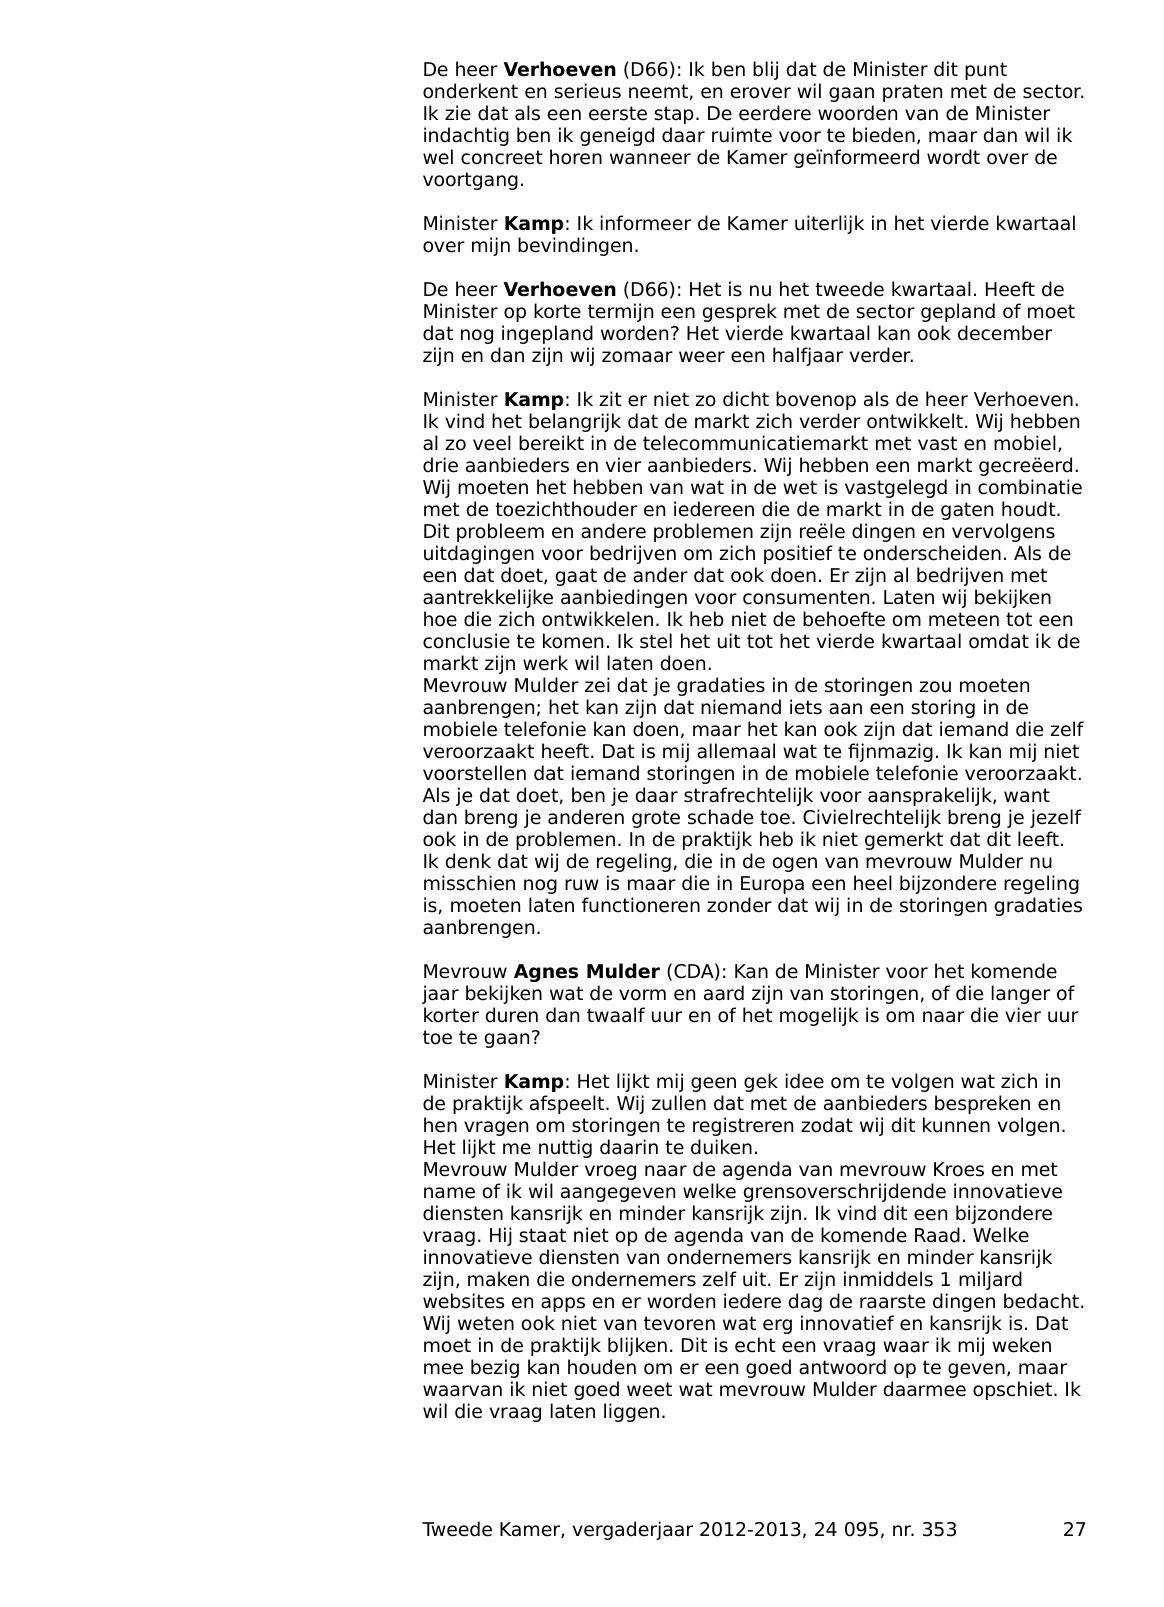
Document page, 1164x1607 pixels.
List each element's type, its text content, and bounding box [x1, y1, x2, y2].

text Minister Kamp: Ik zit er niet zo dicht bovenop als de heer Verhoeven. Ik vind het belangrijk dat de markt zich verder ontwikkelt. Wij hebben al zo veel bereikt in de telecommunicatiemarkt met vast en mobiel, drie aanbieders en vier aanbieders. Wij hebben een markt gecreëerd. Wij moeten het hebben van wat in de wet is vastgelegd in combinatie met de toezichthouder en iedereen die de markt in de gaten houdt. Dit probleem en andere problemen zijn reële dingen en vervolgens uitdagingen voor bedrijven om zich positief te onderscheiden. Als de een dat doet, gaat de ander dat ook doen. Er zijn al bedrijven met aantrekkelijke aanbiedingen voor consumenten. Laten wij bekijken hoe die zich ontwikkelen. Ik heb niet de behoefte om meteen tot een conclusie te komen. Ik stel het uit tot het vierde kwartaal omdat ik de markt zijn werk wil laten doen. [422, 389, 1087, 675]
text De heer Verhoeven (D66): Het is nu het tweede kwartaal. Heeft de Minister op korte termijn een gesprek met de sector gepland of moet dat nog ingepland worden? Het vierde kwartaal kan ook december zijn en dan zijn wij zomaar weer een halfjaar verder. [422, 279, 1087, 367]
text Mevrouw Mulder zei dat je gradaties in de storingen zou moeten aanbrengen; het kan zijn dat niemand iets aan een storing in de mobiele telefonie kan doen, maar het kan ook zijn dat iemand die zelf veroorzaakt heeft. Dat is mij allemaal wat te fijnmazig. Ik kan mij niet voorstellen dat iemand storingen in de mobiele telefonie veroorzaakt. Als je dat doet, ben je daar strafrechtelijk voor aansprakelijk, want dan breng je anderen grote schade toe. Civielrechtelijk breng je jezelf ook in de problemen. In de praktijk heb ik niet gemerkt dat dit leeft. Ik denk dat wij de regeling, die in de ogen van mevrouw Mulder nu misschien nog ruw is maar die in Europa een heel bijzondere regeling is, moeten laten functioneren zonder dat wij in de storingen gradaties aanbrengen. [422, 675, 1087, 939]
text Mevrouw Mulder vroeg naar de agenda van mevrouw Kroes en met name of ik wil aangegeven welke grensoverschrijdende innovatieve diensten kansrijk en minder kansrijk zijn. Ik vind dit een bijzondere vraag. Hij staat niet op de agenda van de komende Raad. Welke innovatieve diensten van ondernemers kansrijk en minder kansrijk zijn, maken die ondernemers zelf uit. Er zijn inmiddels 1 miljard websites en apps en er worden iedere dag de raarste dingen bedacht. Wij weten ook niet van tevoren wat erg innovatief en kansrijk is. Dat moet in de praktijk blijken. Dit is echt een vraag waar ik mij weken mee bezig kan houden om er een goed antwoord op te geven, maar waarvan ik niet goed weet wat mevrouw Mulder daarmee opschiet. Ik wil die vraag laten liggen. [422, 1159, 1087, 1423]
text Minister Kamp: Het lijkt mij geen gek idee om te volgen wat zich in de praktijk afspeelt. Wij zullen dat met de aanbieders bespreken en hen vragen om storingen te registreren zodat wij dit kunnen volgen. Het lijkt me nuttig daarin te duiken. [422, 1071, 1087, 1159]
text De heer Verhoeven (D66): Ik ben blij dat de Minister dit punt onderkent en serieus neemt, en erover wil gaan praten met de sector. Ik zie dat als een eerste stap. De eerdere woorden van de Minister indachtig ben ik geneigd daar ruimte voor te bieden, maar dan wil ik wel concreet horen wanneer de Kamer geïnformeerd wordt over de voortgang. [422, 59, 1087, 191]
text Mevrouw Agnes Mulder (CDA): Kan de Minister voor het komende jaar bekijken wat de vorm en aard zijn van storingen, of die langer of korter duren dan twaalf uur en of het mogelijk is om naar die vier uur toe te gaan? [422, 961, 1087, 1049]
text Minister Kamp: Ik informeer de Kamer uiterlijk in het vierde kwartaal over mijn bevindingen. [422, 213, 1087, 257]
